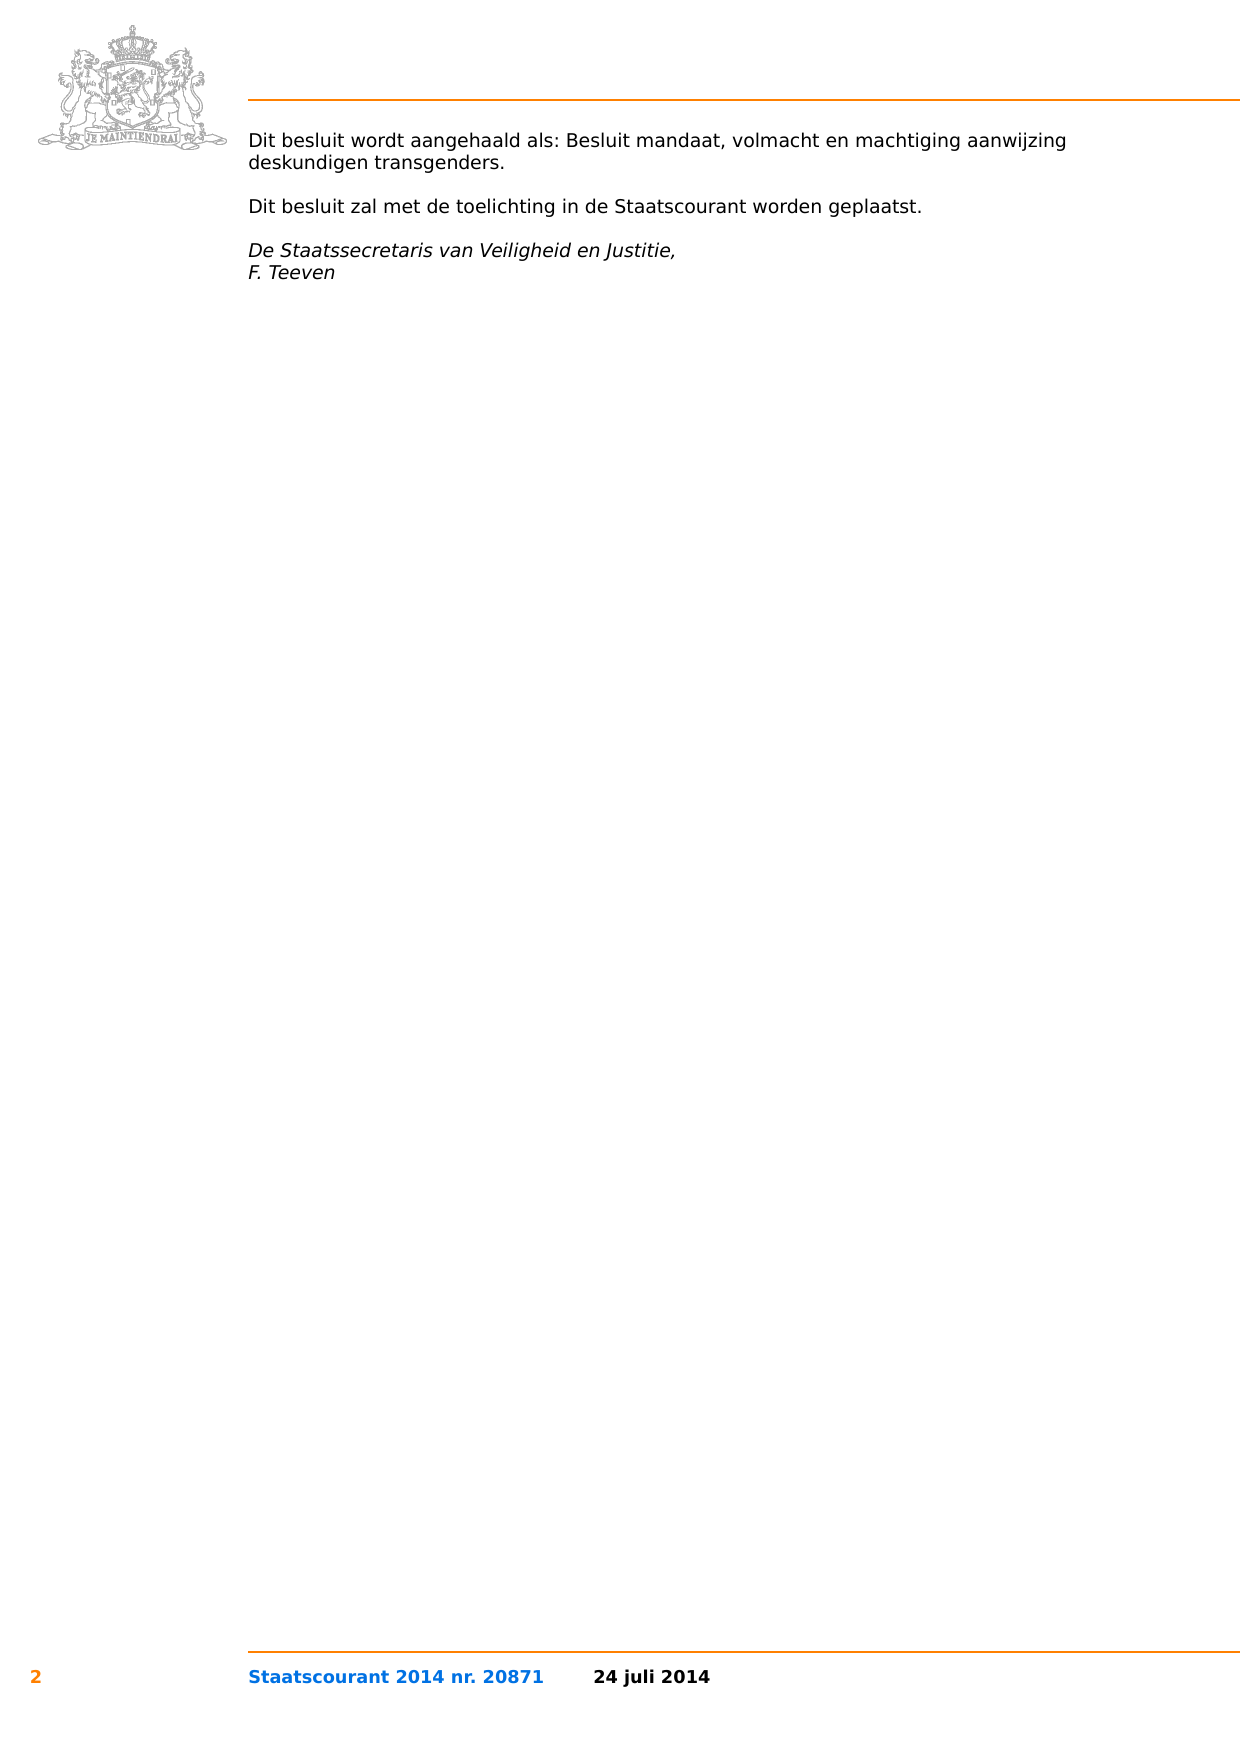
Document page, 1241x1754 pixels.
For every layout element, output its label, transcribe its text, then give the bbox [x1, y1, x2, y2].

text De Staatssecretaris van Veiligheid en Justitie, F. Teeven [248, 239, 1163, 283]
text Dit besluit wordt aangehaald als: Besluit mandaat, volmacht en machtiging aanwijzing deskundigen transgenders. [248, 130, 1163, 174]
text Dit besluit zal met de toelichting in de Staatscourant worden geplaatst. [248, 196, 1163, 218]
picture [38, 25, 227, 150]
